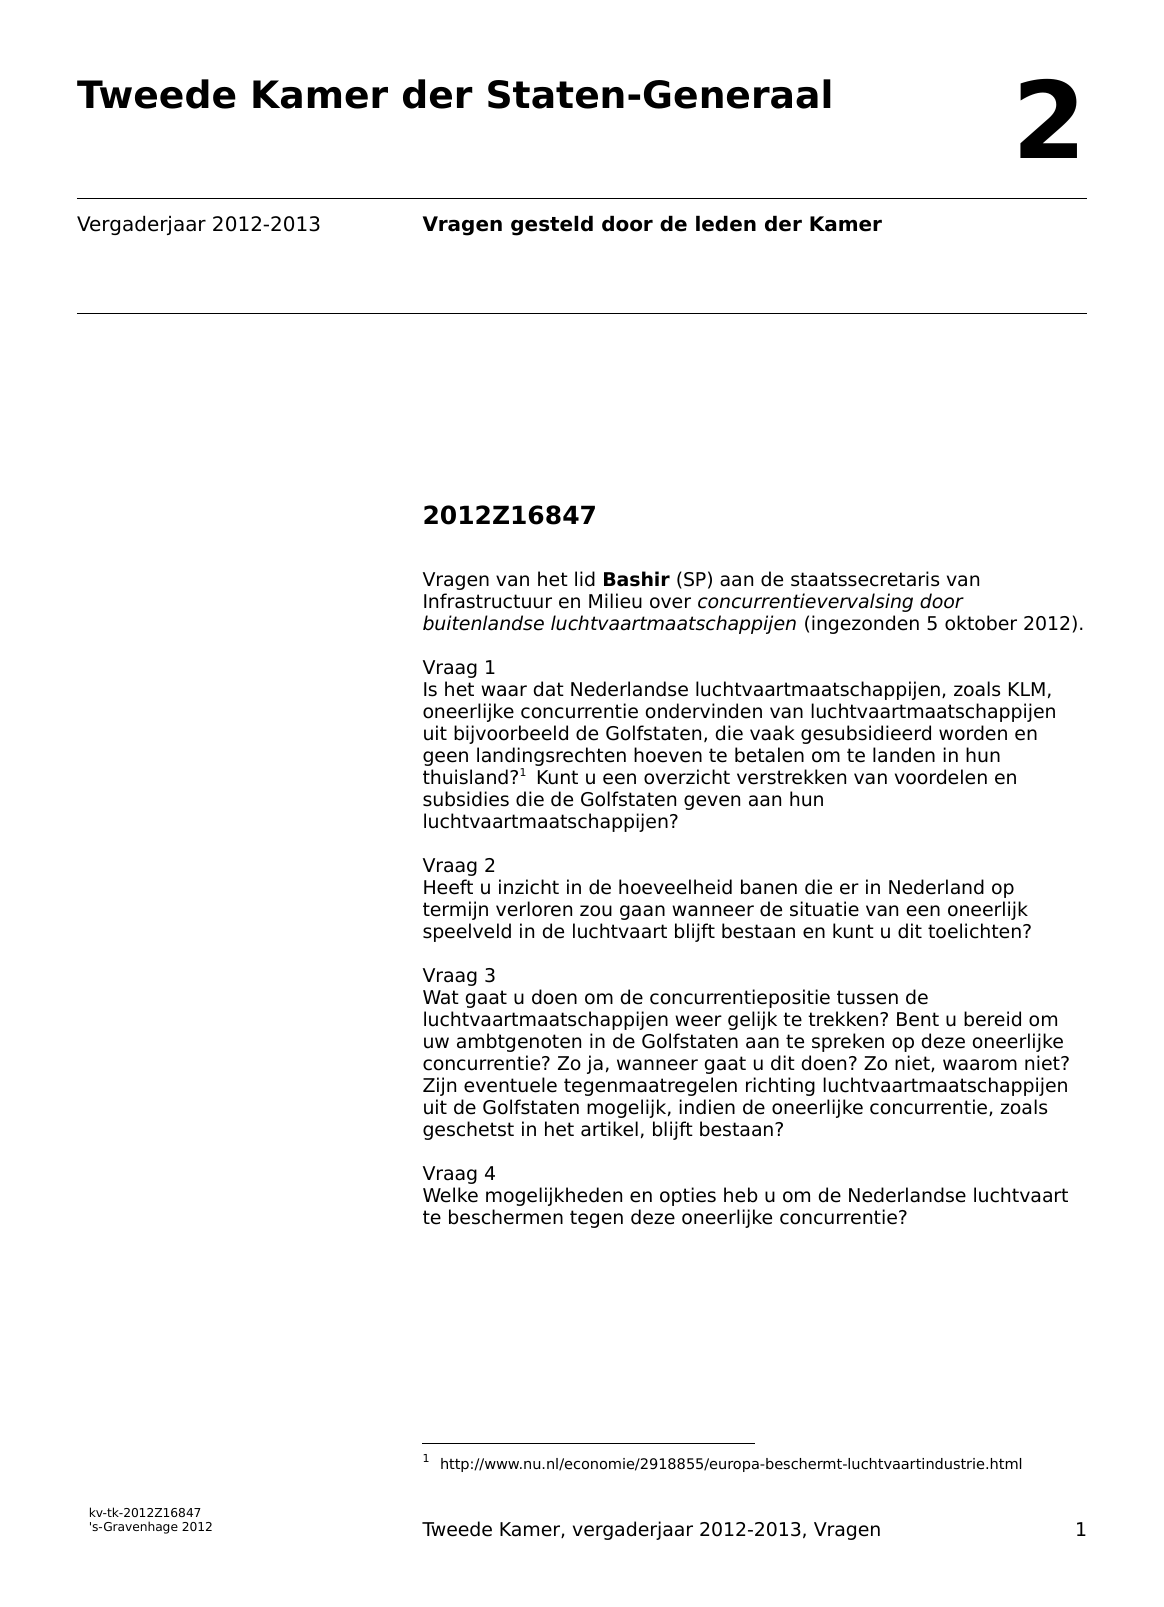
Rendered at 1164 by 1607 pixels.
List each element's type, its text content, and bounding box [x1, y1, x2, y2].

table_cell Vergaderjaar 2012-2013 [77, 199, 422, 313]
text Zijn eventuele tegenmaatregelen richting luchtvaartmaatschappijen uit de Golfstaten mogelijk, indien de oneerlijke concurrentie, zoals geschetst in het artikel, blijft bestaan? [422, 1075, 1087, 1141]
text Vraag 4 [422, 1163, 1087, 1185]
text kv-tk-2012Z16847 [88, 1506, 323, 1520]
text Vraag 3 [422, 965, 1087, 987]
text Vraag 1 [422, 657, 1087, 679]
text Vraag 2 [422, 855, 1087, 877]
table_header 2 [886, 59, 1087, 198]
text 's-Gravenhage 2012 [88, 1520, 323, 1534]
text http://www.nu.nl/economie/2918855/europa-beschermt-luchtvaartindustrie.html [422, 1452, 1087, 1474]
text Wat gaat u doen om de concurrentiepositie tussen de luchtvaartmaatschappijen weer gelijk te trekken? Bent u bereid om uw ambtgenoten in de Golfstaten aan te spreken op deze oneerlijke concurrentie? Zo ja, wanneer gaat u dit doen? Zo niet, waarom niet? [422, 987, 1087, 1075]
table_header Tweede Kamer der Staten-Generaal [77, 59, 886, 198]
text Welke mogelijkheden en opties heb u om de Nederlandse luchtvaart te beschermen tegen deze oneerlijke concurrentie? [422, 1185, 1087, 1229]
text Heeft u inzicht in de hoeveelheid banen die er in Nederland op termijn verloren zou gaan wanneer de situatie van een oneerlijk speelveld in de luchtvaart blijft bestaan en kunt u dit toelichten? [422, 877, 1087, 943]
text Is het waar dat Nederlandse luchtvaartmaatschappijen, zoals KLM, oneerlijke concurrentie ondervinden van luchtvaartmaatschappijen uit bijvoorbeeld de Golfstaten, die vaak gesubsidieerd worden en geen landingsrechten hoeven te betalen om te landen in hun thuisland? Kunt u een overzicht verstrekken van voordelen en subsidies die de Golfstaten geven aan hun luchtvaartmaatschappijen? [422, 679, 1087, 833]
table_cell Vragen gesteld door de leden der Kamer [422, 199, 1087, 313]
text Vragen van het lid Bashir (SP) aan de staatssecretaris van Infrastructuur en Milieu over concurrentievervalsing door buitenlandse luchtvaartmaatschappijen (ingezonden 5 oktober 2012). [422, 569, 1087, 635]
text 2012Z16847 [422, 501, 1087, 531]
